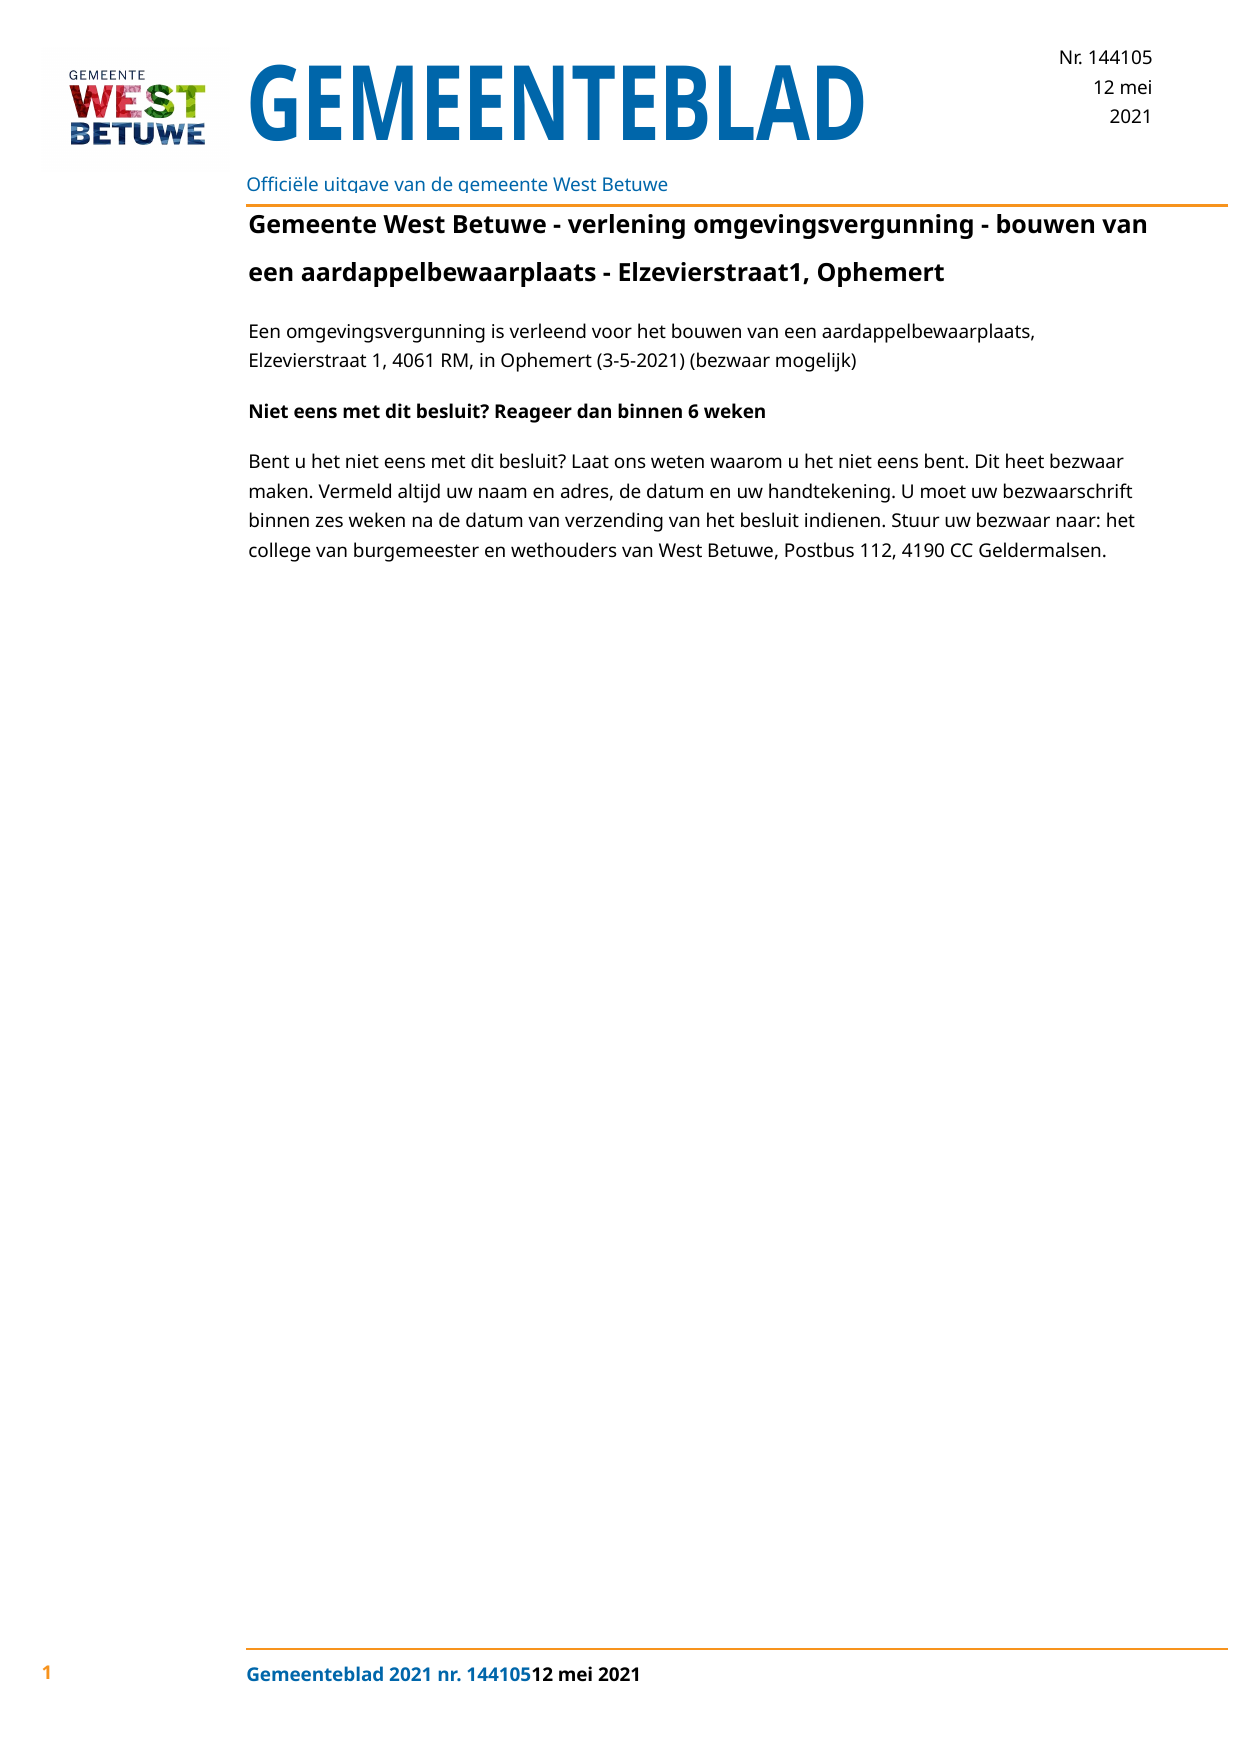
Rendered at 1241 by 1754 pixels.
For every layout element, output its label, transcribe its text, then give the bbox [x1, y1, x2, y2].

text Gemeente West Betuwe - verlening omgevingsvergunning - bouwen van een aardappelbewaarplaats - Elzevierstraat1, Ophemert [248, 207, 1152, 288]
picture [41, 47, 231, 172]
text Niet eens met dit besluit? Reageer dan binnen 6 weken [248, 398, 1152, 424]
text Een omgevingsvergunning is verleend voor het bouwen van een aardappelbewaarplaats, Elzevierstraat 1, 4061 RM, in Ophemert (3-5-2021) (bezwaar mogelijk) [248, 318, 1152, 373]
text Bent u het niet eens met dit besluit? Laat ons weten waarom u het niet eens bent. Dit heet bezwaar maken. Vermeld altijd uw naam en adres, de datum en uw handtekening. U moet uw bezwaarschrift binnen zes weken na de datum van verzending van het besluit indienen. Stuur uw bezwaar naar: het college van burgemeester en wethouders van West Betuwe, Postbus 112, 4190 CC Geldermalsen. [248, 448, 1152, 563]
